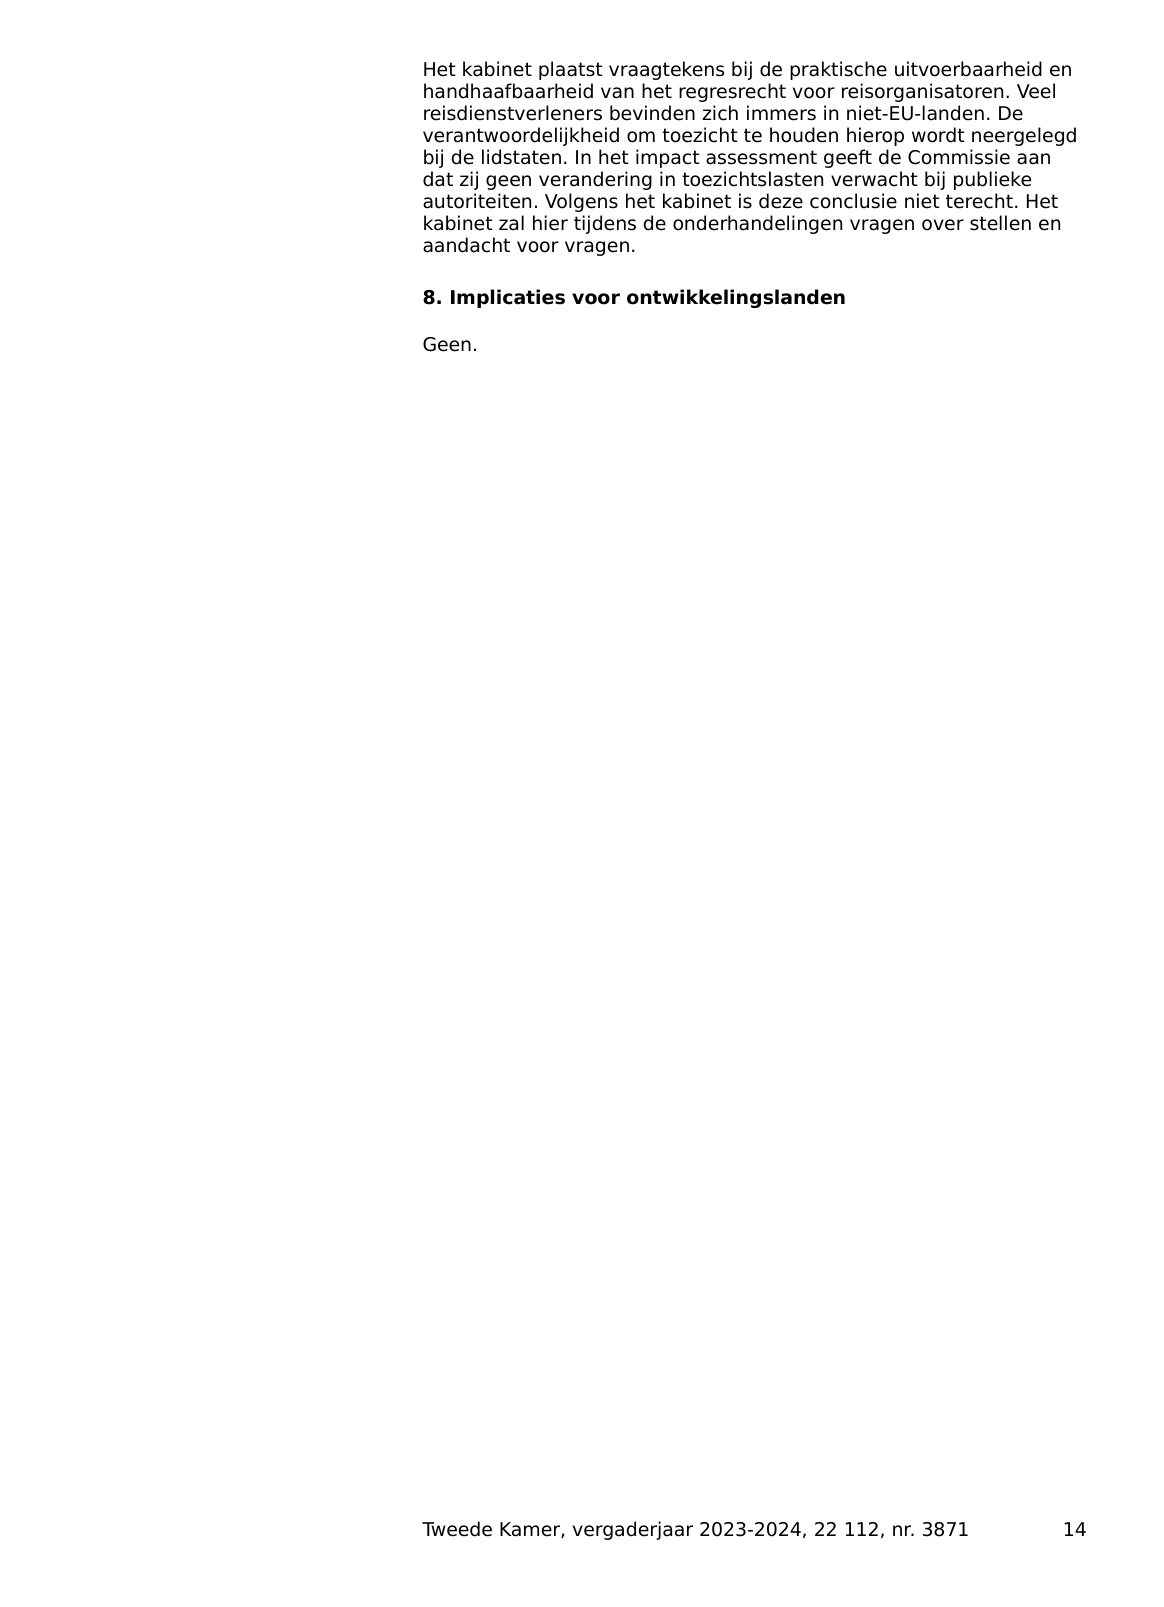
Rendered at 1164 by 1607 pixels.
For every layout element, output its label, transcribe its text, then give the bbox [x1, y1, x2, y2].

text Geen. [422, 334, 1087, 356]
text Het kabinet plaatst vraagtekens bij de praktische uitvoerbaarheid en handhaafbaarheid van het regresrecht voor reisorganisatoren. Veel reisdienstverleners bevinden zich immers in niet-EU-landen. De verantwoordelijkheid om toezicht te houden hierop wordt neergelegd bij de lidstaten. In het impact assessment geeft de Commissie aan dat zij geen verandering in toezichtslasten verwacht bij publieke autoriteiten. Volgens het kabinet is deze conclusie niet terecht. Het kabinet zal hier tijdens de onderhandelingen vragen over stellen en aandacht voor vragen. [422, 59, 1087, 257]
subtitle 8. Implicaties voor ontwikkelingslanden [422, 287, 1087, 309]
